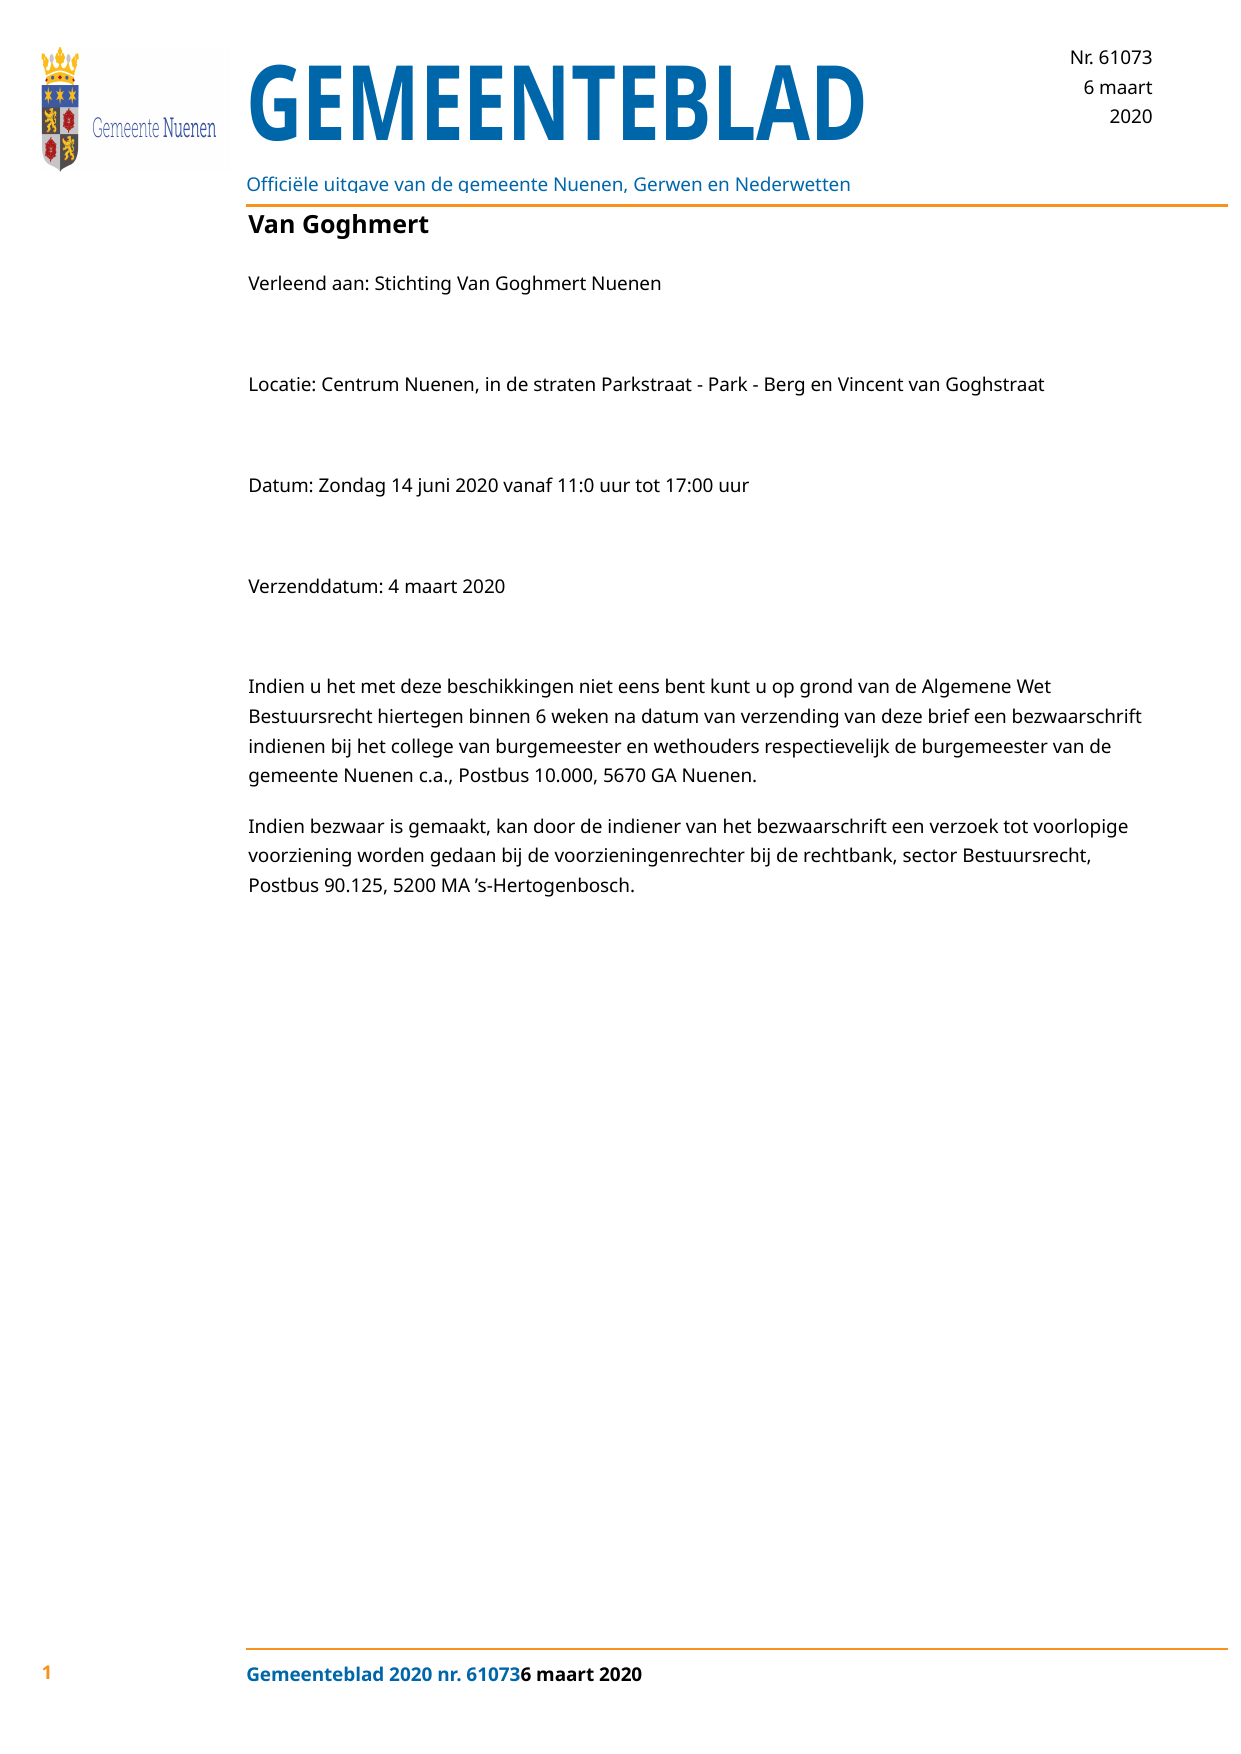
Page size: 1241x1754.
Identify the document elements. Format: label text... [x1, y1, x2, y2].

text Verleend aan: Stichting Van Goghmert Nuenen [248, 270, 1152, 296]
text Verzenddatum: 4 maart 2020 [248, 573, 1152, 598]
text Indien bezwaar is gemaakt, kan door de indiener van het bezwaarschrift een verzoek tot voorlopige voorziening worden gedaan bij de voorzieningenrechter bij de rechtbank, sector Bestuursrecht, Postbus 90.125, 5200 MA ’s-Hertogenbosch. [248, 813, 1152, 898]
text Van Goghmert [248, 207, 1152, 241]
picture [41, 47, 231, 172]
text Datum: Zondag 14 juni 2020 vanaf 11:0 uur tot 17:00 uur [248, 472, 1152, 498]
text Locatie: Centrum Nuenen, in de straten Parkstraat - Park - Berg en Vincent van Goghstraat [248, 371, 1152, 397]
text Indien u het met deze beschikkingen niet eens bent kunt u op grond van de Algemene Wet Bestuursrecht hiertegen binnen 6 weken na datum van verzending van deze brief een bezwaarschrift indienen bij het college van burgemeester en wethouders respectievelijk de burgemeester van de gemeente Nuenen c.a., Postbus 10.000, 5670 GA Nuenen. [248, 674, 1152, 788]
